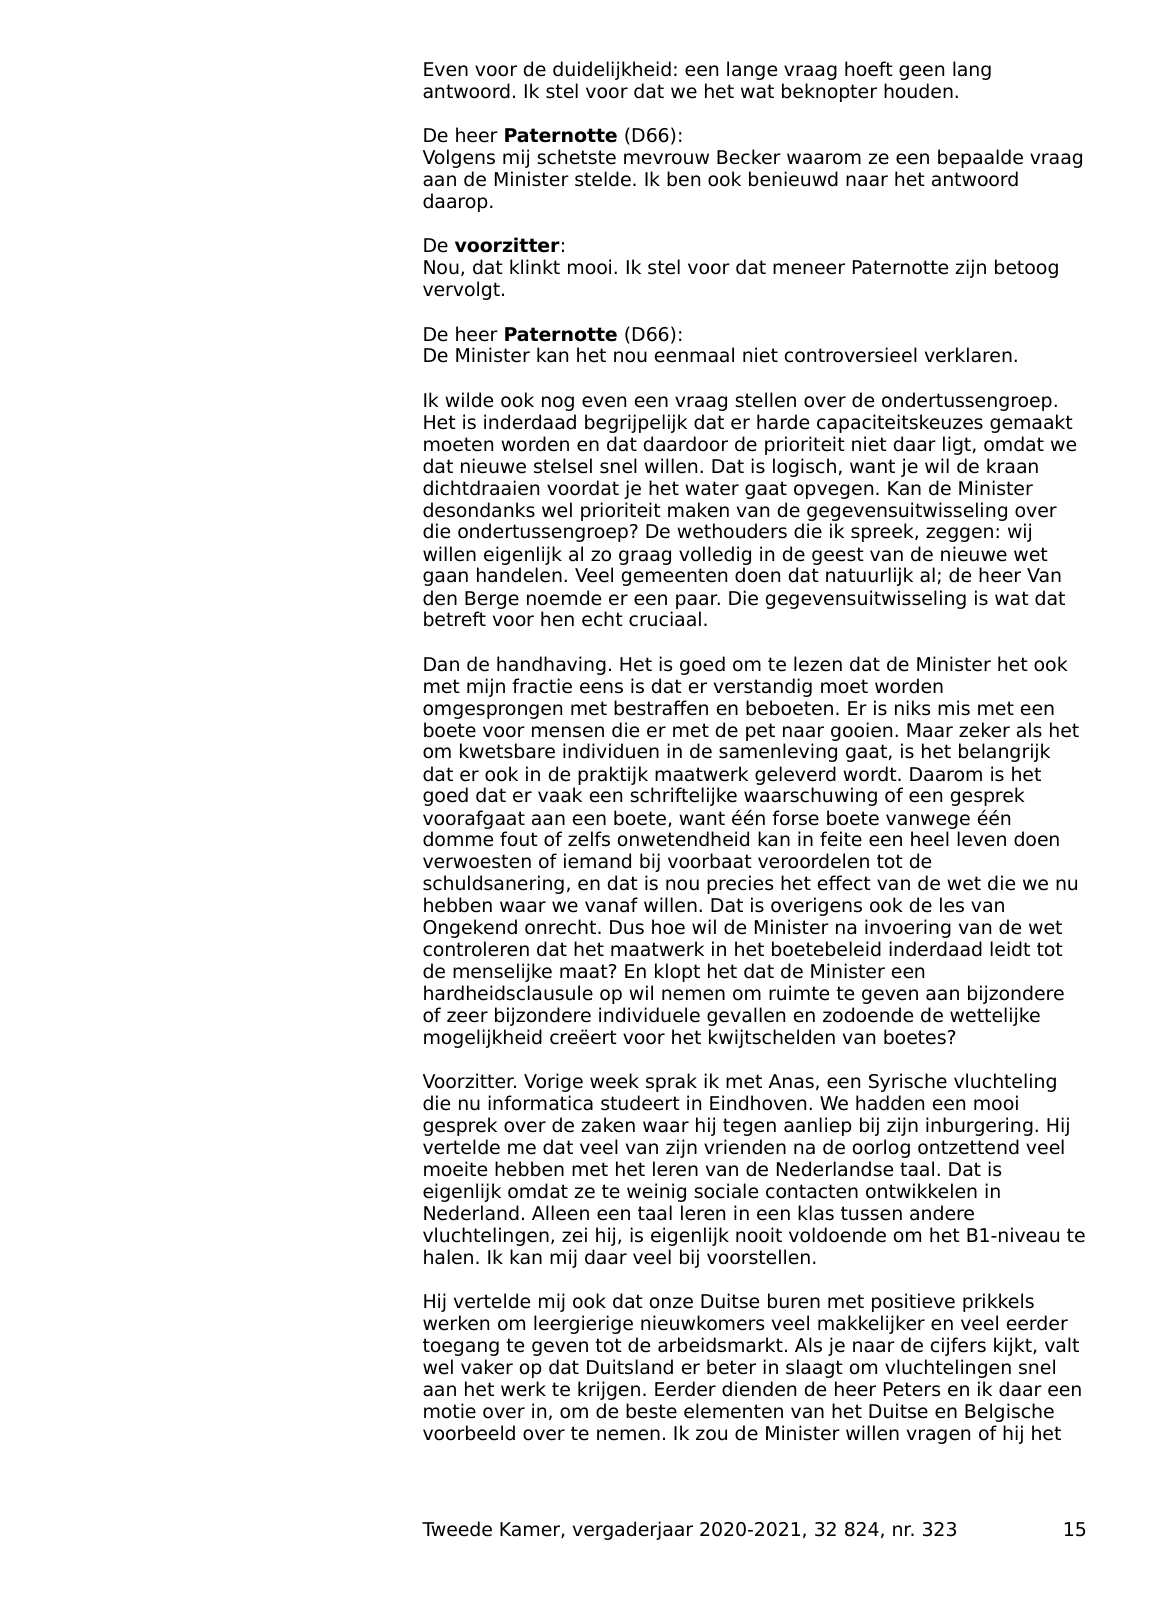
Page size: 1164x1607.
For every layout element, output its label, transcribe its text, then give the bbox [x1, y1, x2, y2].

text De Minister kan het nou eenmaal niet controversieel verklaren. [422, 345, 1087, 367]
text De voorzitter: [422, 235, 1087, 257]
text Nou, dat klinkt mooi. Ik stel voor dat meneer Paternotte zijn betoog vervolgt. [422, 257, 1087, 301]
text Ik wilde ook nog even een vraag stellen over de ondertussengroep. Het is inderdaad begrijpelijk dat er harde capaciteitskeuzes gemaakt moeten worden en dat daardoor de prioriteit niet daar ligt, omdat we dat nieuwe stelsel snel willen. Dat is logisch, want je wil de kraan dichtdraaien voordat je het water gaat opvegen. Kan de Minister desondanks wel prioriteit maken van de gegevensuitwisseling over die ondertussengroep? De wethouders die ik spreek, zeggen: wij willen eigenlijk al zo graag volledig in de geest van de nieuwe wet gaan handelen. Veel gemeenten doen dat natuurlijk al; de heer Van den Berge noemde er een paar. Die gegevensuitwisseling is wat dat betreft voor hen echt cruciaal. [422, 389, 1087, 631]
text De heer Paternotte (D66): [422, 323, 1087, 345]
text Even voor de duidelijkheid: een lange vraag hoeft geen lang antwoord. Ik stel voor dat we het wat beknopter houden. [422, 59, 1087, 103]
text Dan de handhaving. Het is goed om te lezen dat de Minister het ook met mijn fractie eens is dat er verstandig moet worden omgesprongen met bestraffen en beboeten. Er is niks mis met een boete voor mensen die er met de pet naar gooien. Maar zeker als het om kwetsbare individuen in de samenleving gaat, is het belangrijk dat er ook in de praktijk maatwerk geleverd wordt. Daarom is het goed dat er vaak een schriftelijke waarschuwing of een gesprek voorafgaat aan een boete, want één forse boete vanwege één domme fout of zelfs onwetendheid kan in feite een heel leven doen verwoesten of iemand bij voorbaat veroordelen tot de schuldsanering, en dat is nou precies het effect van de wet die we nu hebben waar we vanaf willen. Dat is overigens ook de les van Ongekend onrecht. Dus hoe wil de Minister na invoering van de wet controleren dat het maatwerk in het boetebeleid inderdaad leidt tot de menselijke maat? En klopt het dat de Minister een hardheidsclausule op wil nemen om ruimte te geven aan bijzondere of zeer bijzondere individuele gevallen en zodoende de wettelijke mogelijkheid creëert voor het kwijtschelden van boetes? [422, 653, 1087, 1049]
text Hij vertelde mij ook dat onze Duitse buren met positieve prikkels werken om leergierige nieuwkomers veel makkelijker en veel eerder toegang te geven tot de arbeidsmarkt. Als je naar de cijfers kijkt, valt wel vaker op dat Duitsland er beter in slaagt om vluchtelingen snel aan het werk te krijgen. Eerder dienden de heer Peters en ik daar een motie over in, om de beste elementen van het Duitse en Belgische voorbeeld over te nemen. Ik zou de Minister willen vragen of hij het [422, 1291, 1087, 1445]
text Volgens mij schetste mevrouw Becker waarom ze een bepaalde vraag aan de Minister stelde. Ik ben ook benieuwd naar het antwoord daarop. [422, 147, 1087, 213]
text De heer Paternotte (D66): [422, 125, 1087, 147]
text Voorzitter. Vorige week sprak ik met Anas, een Syrische vluchteling die nu informatica studeert in Eindhoven. We hadden een mooi gesprek over de zaken waar hij tegen aanliep bij zijn inburgering. Hij vertelde me dat veel van zijn vrienden na de oorlog ontzettend veel moeite hebben met het leren van de Nederlandse taal. Dat is eigenlijk omdat ze te weinig sociale contacten ontwikkelen in Nederland. Alleen een taal leren in een klas tussen andere vluchtelingen, zei hij, is eigenlijk nooit voldoende om het B1-niveau te halen. Ik kan mij daar veel bij voorstellen. [422, 1071, 1087, 1269]
